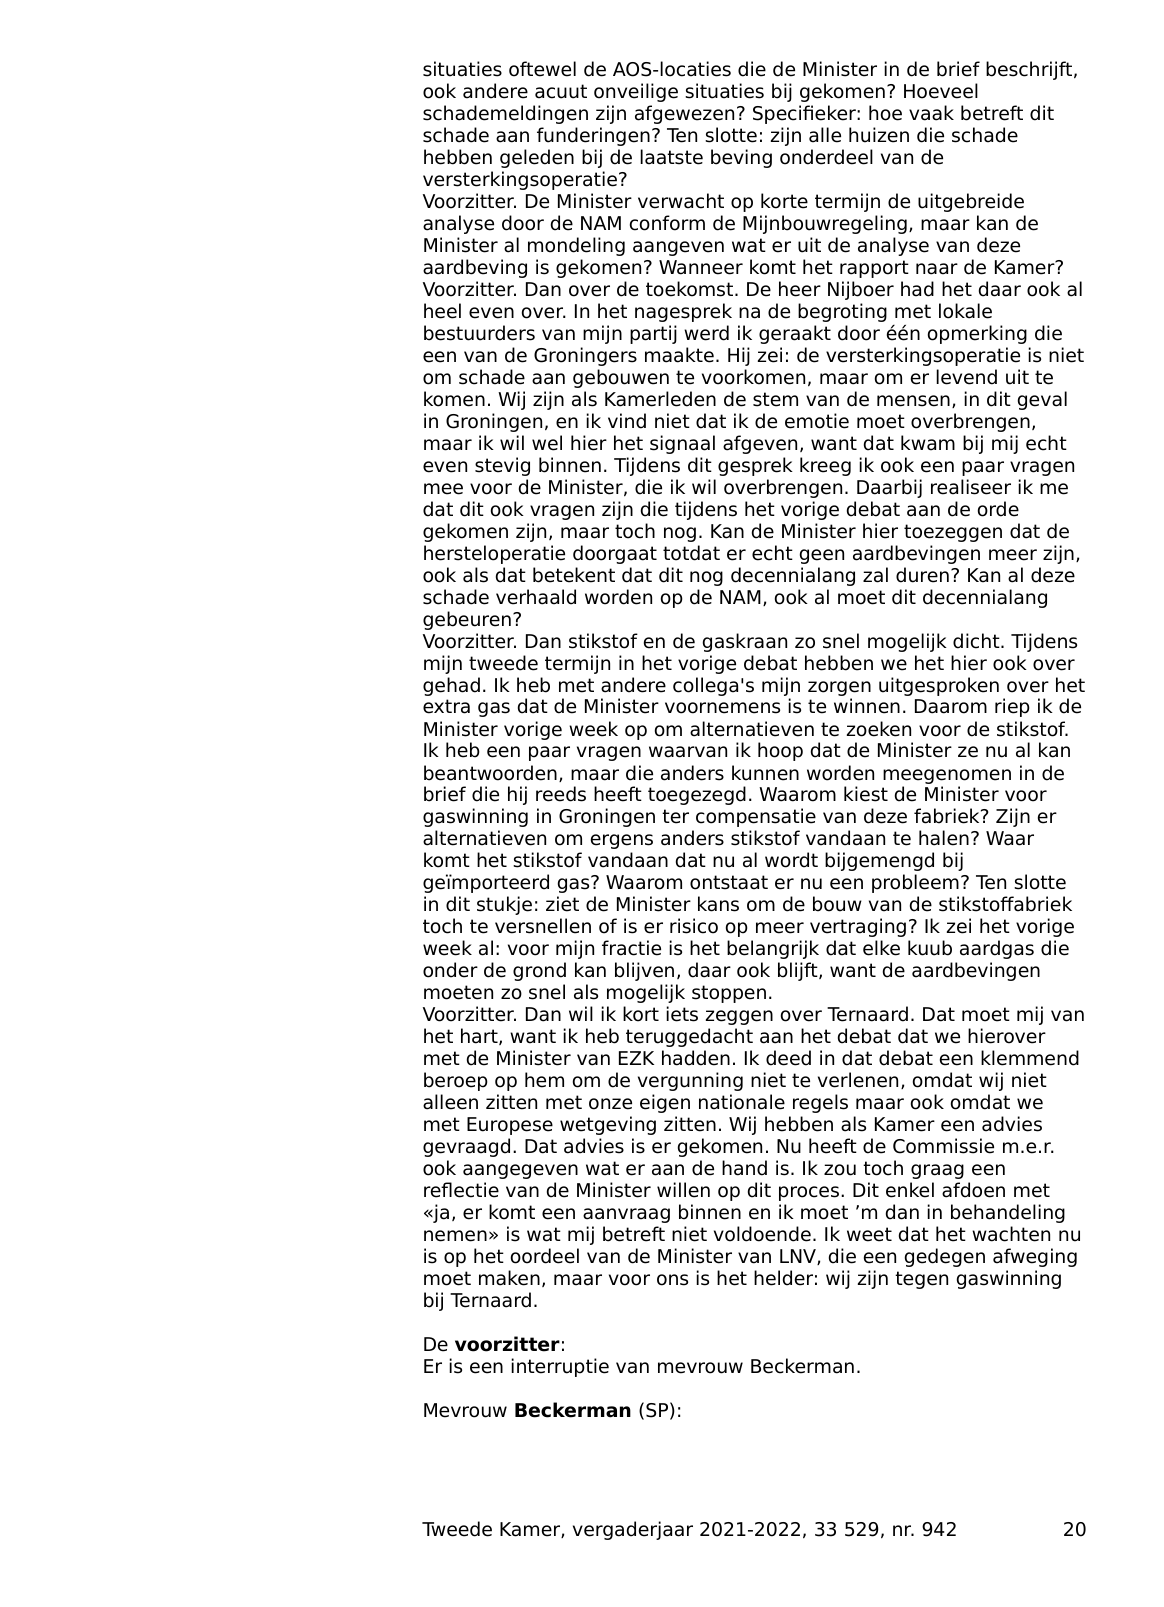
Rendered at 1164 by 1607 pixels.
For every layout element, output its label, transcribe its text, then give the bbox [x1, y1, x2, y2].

text Er is een interruptie van mevrouw Beckerman. [422, 1356, 1087, 1378]
text Voorzitter. Dan wil ik kort iets zeggen over Ternaard. Dat moet mij van het hart, want ik heb teruggedacht aan het debat dat we hierover met de Minister van EZK hadden. Ik deed in dat debat een klemmend beroep op hem om de vergunning niet te verlenen, omdat wij niet alleen zitten met onze eigen nationale regels maar ook omdat we met Europese wetgeving zitten. Wij hebben als Kamer een advies gevraagd. Dat advies is er gekomen. Nu heeft de Commissie m.e.r. ook aangegeven wat er aan de hand is. Ik zou toch graag een reflectie van de Minister willen op dit proces. Dit enkel afdoen met «ja, er komt een aanvraag binnen en ik moet ’m dan in behandeling nemen» is wat mij betreft niet voldoende. Ik weet dat het wachten nu is op het oordeel van de Minister van LNV, die een gedegen afweging moet maken, maar voor ons is het helder: wij zijn tegen gaswinning bij Ternaard. [422, 1004, 1087, 1312]
text Voorzitter. Dan stikstof en de gaskraan zo snel mogelijk dicht. Tijdens mijn tweede termijn in het vorige debat hebben we het hier ook over gehad. Ik heb met andere collega's mijn zorgen uitgesproken over het extra gas dat de Minister voornemens is te winnen. Daarom riep ik de Minister vorige week op om alternatieven te zoeken voor de stikstof. Ik heb een paar vragen waarvan ik hoop dat de Minister ze nu al kan beantwoorden, maar die anders kunnen worden meegenomen in de brief die hij reeds heeft toegezegd. Waarom kiest de Minister voor gaswinning in Groningen ter compensatie van deze fabriek? Zijn er alternatieven om ergens anders stikstof vandaan te halen? Waar komt het stikstof vandaan dat nu al wordt bijgemengd bij geïmporteerd gas? Waarom ontstaat er nu een probleem? Ten slotte in dit stukje: ziet de Minister kans om de bouw van de stikstoffabriek toch te versnellen of is er risico op meer vertraging? Ik zei het vorige week al: voor mijn fractie is het belangrijk dat elke kuub aardgas die onder de grond kan blijven, daar ook blijft, want de aardbevingen moeten zo snel als mogelijk stoppen. [422, 631, 1087, 1004]
text situaties oftewel de AOS-locaties die de Minister in de brief beschrijft, ook andere acuut onveilige situaties bij gekomen? Hoeveel schademeldingen zijn afgewezen? Specifieker: hoe vaak betreft dit schade aan funderingen? Ten slotte: zijn alle huizen die schade hebben geleden bij de laatste beving onderdeel van de versterkingsoperatie? [422, 59, 1087, 191]
text Voorzitter. De Minister verwacht op korte termijn de uitgebreide analyse door de NAM conform de Mijnbouwregeling, maar kan de Minister al mondeling aangeven wat er uit de analyse van deze aardbeving is gekomen? Wanneer komt het rapport naar de Kamer? [422, 191, 1087, 279]
text Voorzitter. Dan over de toekomst. De heer Nijboer had het daar ook al heel even over. In het nagesprek na de begroting met lokale bestuurders van mijn partij werd ik geraakt door één opmerking die een van de Groningers maakte. Hij zei: de versterkingsoperatie is niet om schade aan gebouwen te voorkomen, maar om er levend uit te komen. Wij zijn als Kamerleden de stem van de mensen, in dit geval in Groningen, en ik vind niet dat ik de emotie moet overbrengen, maar ik wil wel hier het signaal afgeven, want dat kwam bij mij echt even stevig binnen. Tijdens dit gesprek kreeg ik ook een paar vragen mee voor de Minister, die ik wil overbrengen. Daarbij realiseer ik me dat dit ook vragen zijn die tijdens het vorige debat aan de orde gekomen zijn, maar toch nog. Kan de Minister hier toezeggen dat de hersteloperatie doorgaat totdat er echt geen aardbevingen meer zijn, ook als dat betekent dat dit nog decennialang zal duren? Kan al deze schade verhaald worden op de NAM, ook al moet dit decennialang gebeuren? [422, 279, 1087, 631]
text Mevrouw Beckerman (SP): [422, 1400, 1087, 1422]
text De voorzitter: [422, 1334, 1087, 1356]
